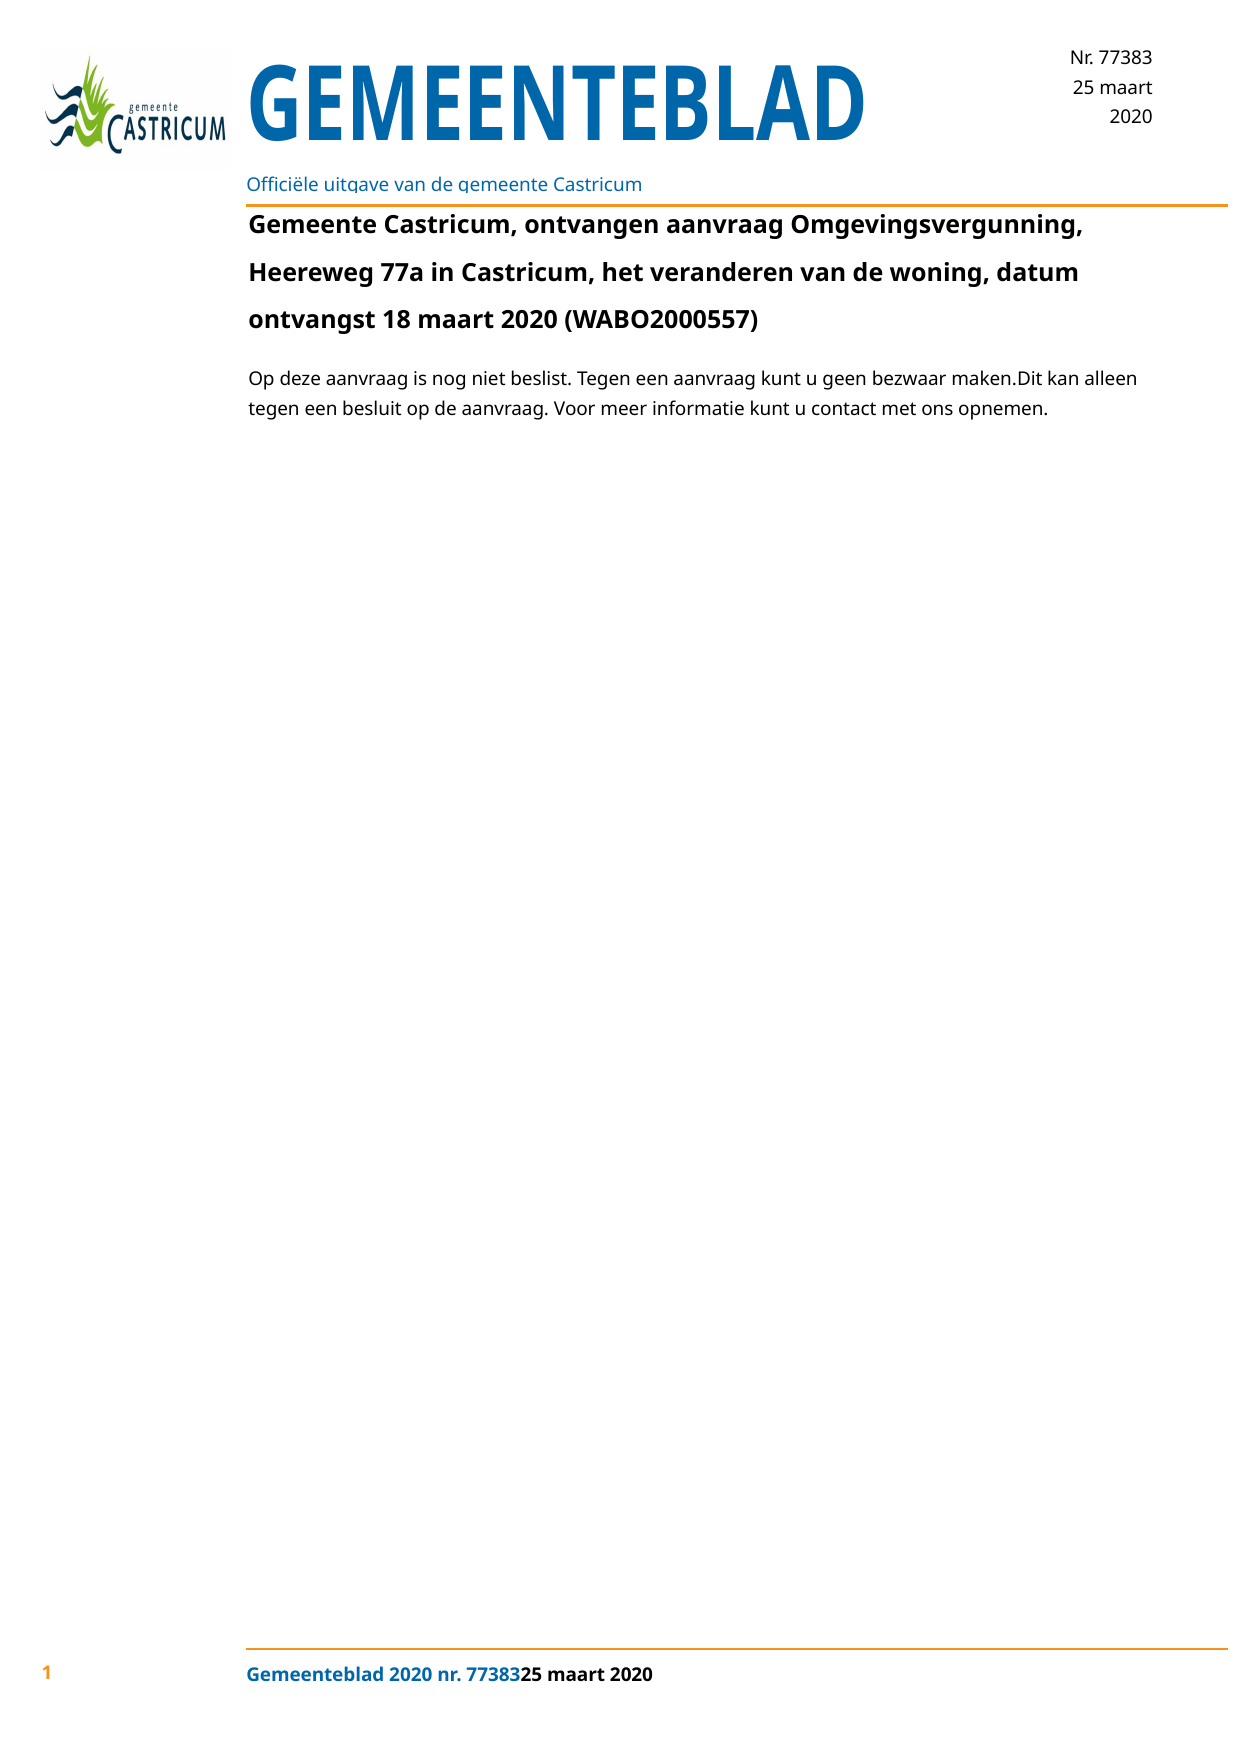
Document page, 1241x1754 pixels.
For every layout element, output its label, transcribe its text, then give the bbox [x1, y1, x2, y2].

picture [41, 47, 231, 172]
text Gemeente Castricum, ontvangen aanvraag Omgevingsvergunning, Heereweg 77a in Castricum, het veranderen van de woning, datum ontvangst 18 maart 2020 (WABO2000557) [248, 207, 1152, 336]
text Op deze aanvraag is nog niet beslist. Tegen een aanvraag kunt u geen bezwaar maken.Dit kan alleen tegen een besluit op de aanvraag. Voor meer informatie kunt u contact met ons opnemen. [248, 366, 1152, 421]
